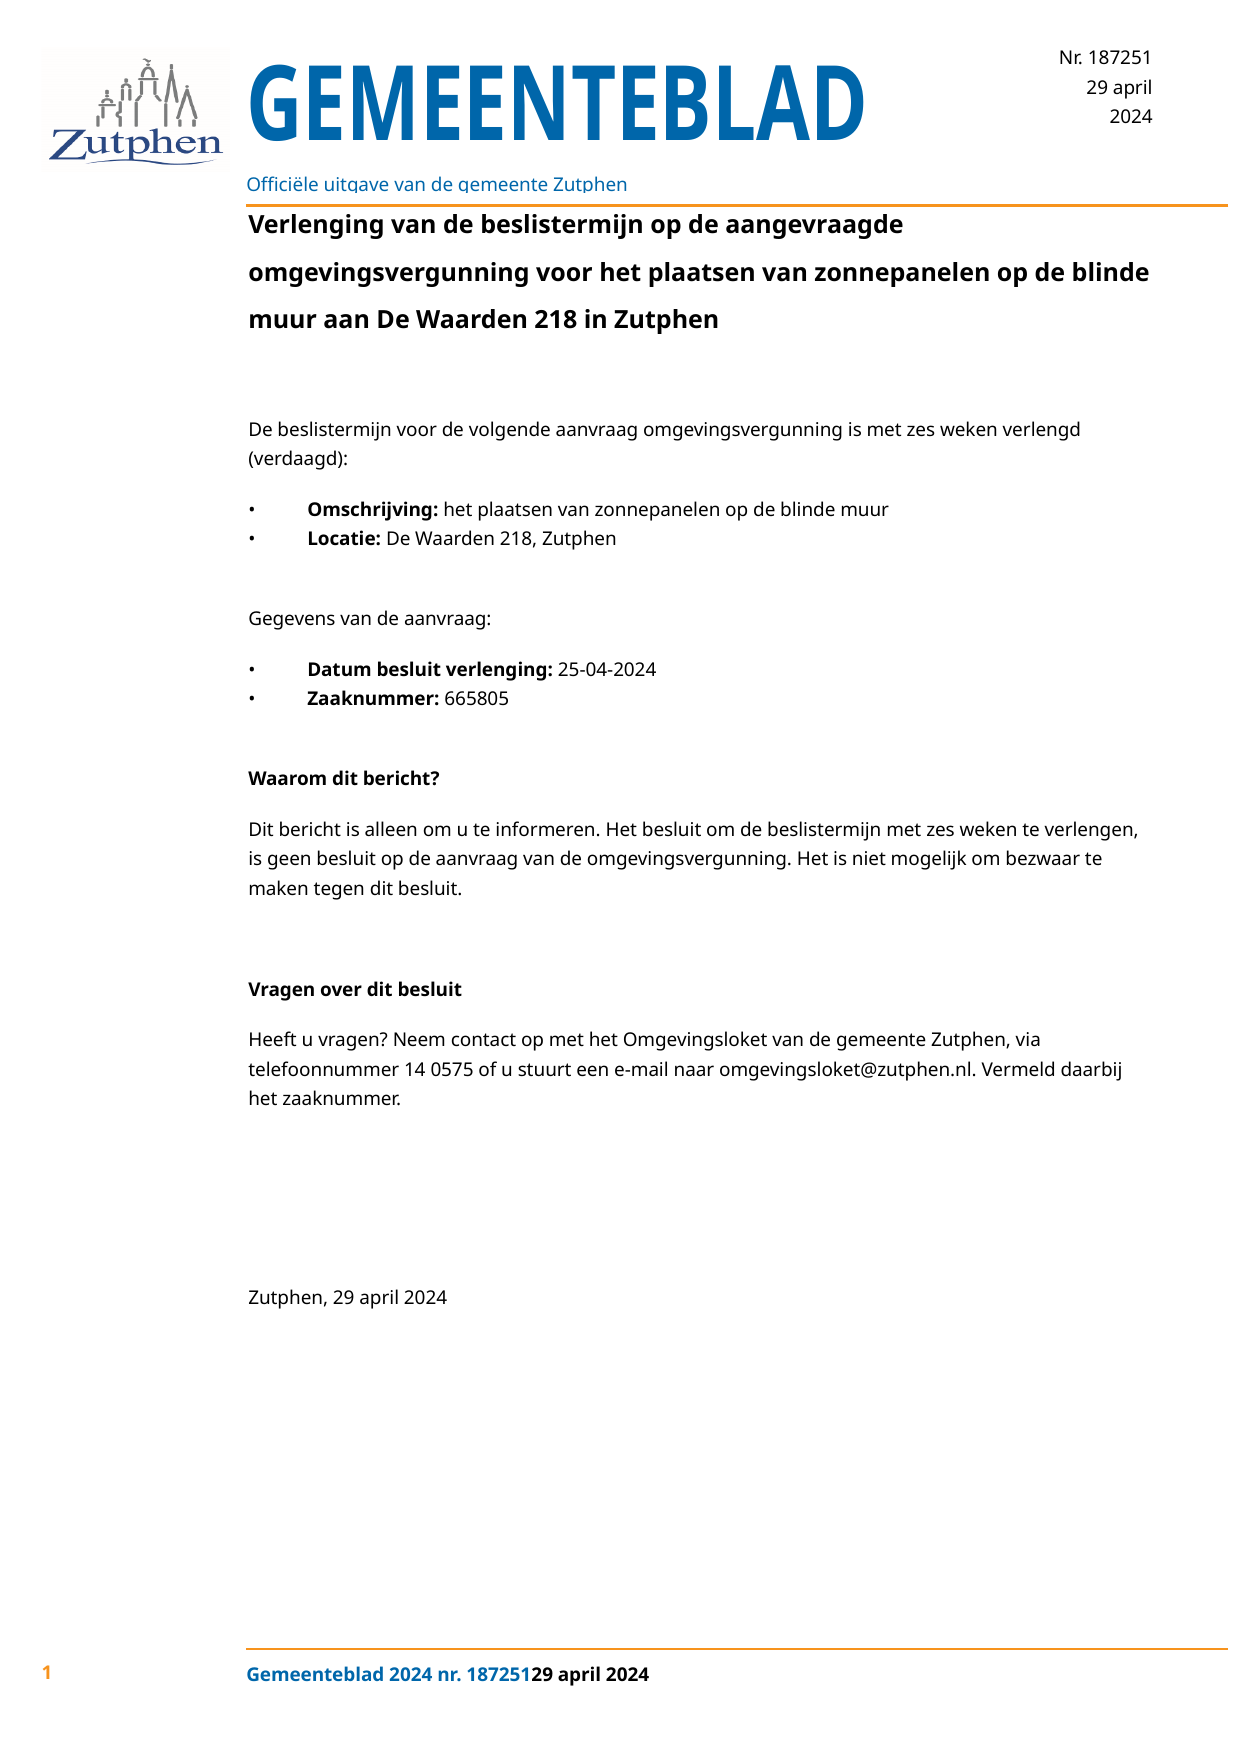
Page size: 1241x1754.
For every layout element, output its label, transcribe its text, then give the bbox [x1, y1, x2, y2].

text Dit bericht is alleen om u te informeren. Het besluit om de beslistermijn met zes weken te verlengen, is geen besluit op de aanvraag van de omgevingsvergunning. Het is niet mogelijk om bezwaar te maken tegen dit besluit. [248, 816, 1152, 901]
text Gegevens van de aanvraag: [248, 606, 1152, 631]
text Vragen over dit besluit [248, 976, 1152, 1002]
text De beslistermijn voor de volgende aanvraag omgevingsvergunning is met zes weken verlengd (verdaagd): [248, 416, 1152, 471]
list Zaaknummer: 665805 [248, 686, 1152, 711]
text Heeft u vragen? Neem contact op met het Omgevingsloket van de gemeente Zutphen, via telefoonnummer 14 0575 of u stuurt een e-mail naar omgevingsloket@zutphen.nl. Vermeld daarbij het zaaknummer. [248, 1026, 1152, 1111]
text Verlenging van de beslistermijn op de aangevraagde omgevingsvergunning voor het plaatsen van zonnepanelen op de blinde muur aan De Waarden 218 in Zutphen [248, 207, 1152, 336]
text Waarom dit bericht? [248, 766, 1152, 791]
list Datum besluit verlenging: 25-04-2024 [248, 656, 1152, 682]
list Omschrijving: het plaatsen van zonnepanelen op de blinde muur [248, 496, 1152, 522]
list Locatie: De Waarden 218, Zutphen [248, 526, 1152, 551]
text Zutphen, 29 april 2024 [248, 1284, 1152, 1310]
picture [41, 47, 231, 172]
